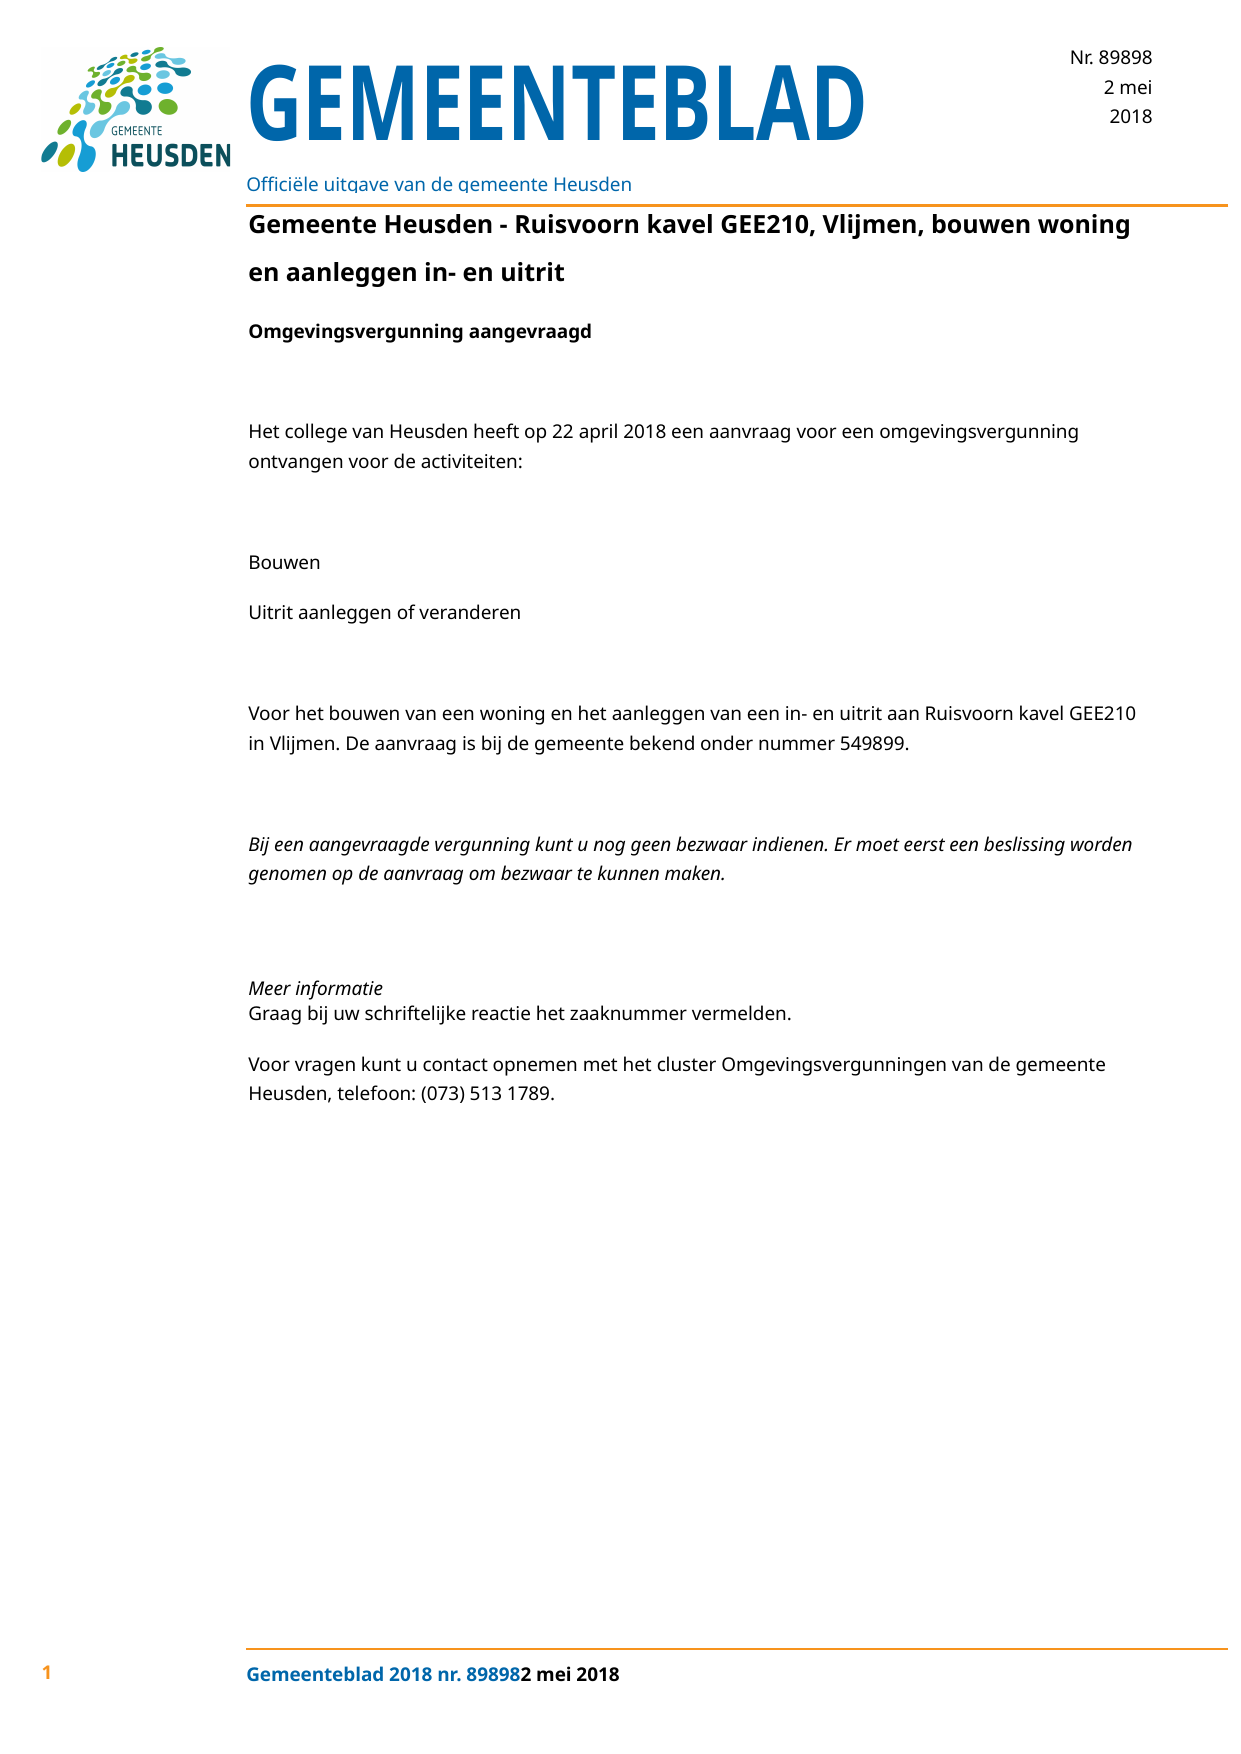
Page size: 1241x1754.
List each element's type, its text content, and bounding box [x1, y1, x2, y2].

text Voor het bouwen van een woning en het aanleggen van een in- en uitrit aan Ruisvoorn kavel GEE210 in Vlijmen. De aanvraag is bij de gemeente bekend onder nummer 549899. [248, 700, 1152, 756]
picture [41, 47, 231, 172]
text Meer informatie [248, 975, 1152, 1001]
text Gemeente Heusden - Ruisvoorn kavel GEE210, Vlijmen, bouwen woning en aanleggen in- en uitrit [248, 207, 1152, 288]
text Bouwen [248, 549, 1152, 575]
text Bij een aangevraagde vergunning kunt u nog geen bezwaar indienen. Er moet eerst een beslissing worden genomen op de aanvraag om bezwaar te kunnen maken. [248, 831, 1152, 886]
text Het college van Heusden heeft op 22 april 2018 een aanvraag voor een omgevingsvergunning ontvangen voor de activiteiten: [248, 419, 1152, 474]
text Graag bij uw schriftelijke reactie het zaaknummer vermelden. [248, 1001, 1152, 1026]
text Voor vragen kunt u contact opnemen met het cluster Omgevingsvergunningen van de gemeente Heusden, telefoon: (073) 513 1789. [248, 1051, 1152, 1106]
text Omgevingsvergunning aangevraagd [248, 318, 1152, 344]
text Uitrit aanleggen of veranderen [248, 599, 1152, 625]
